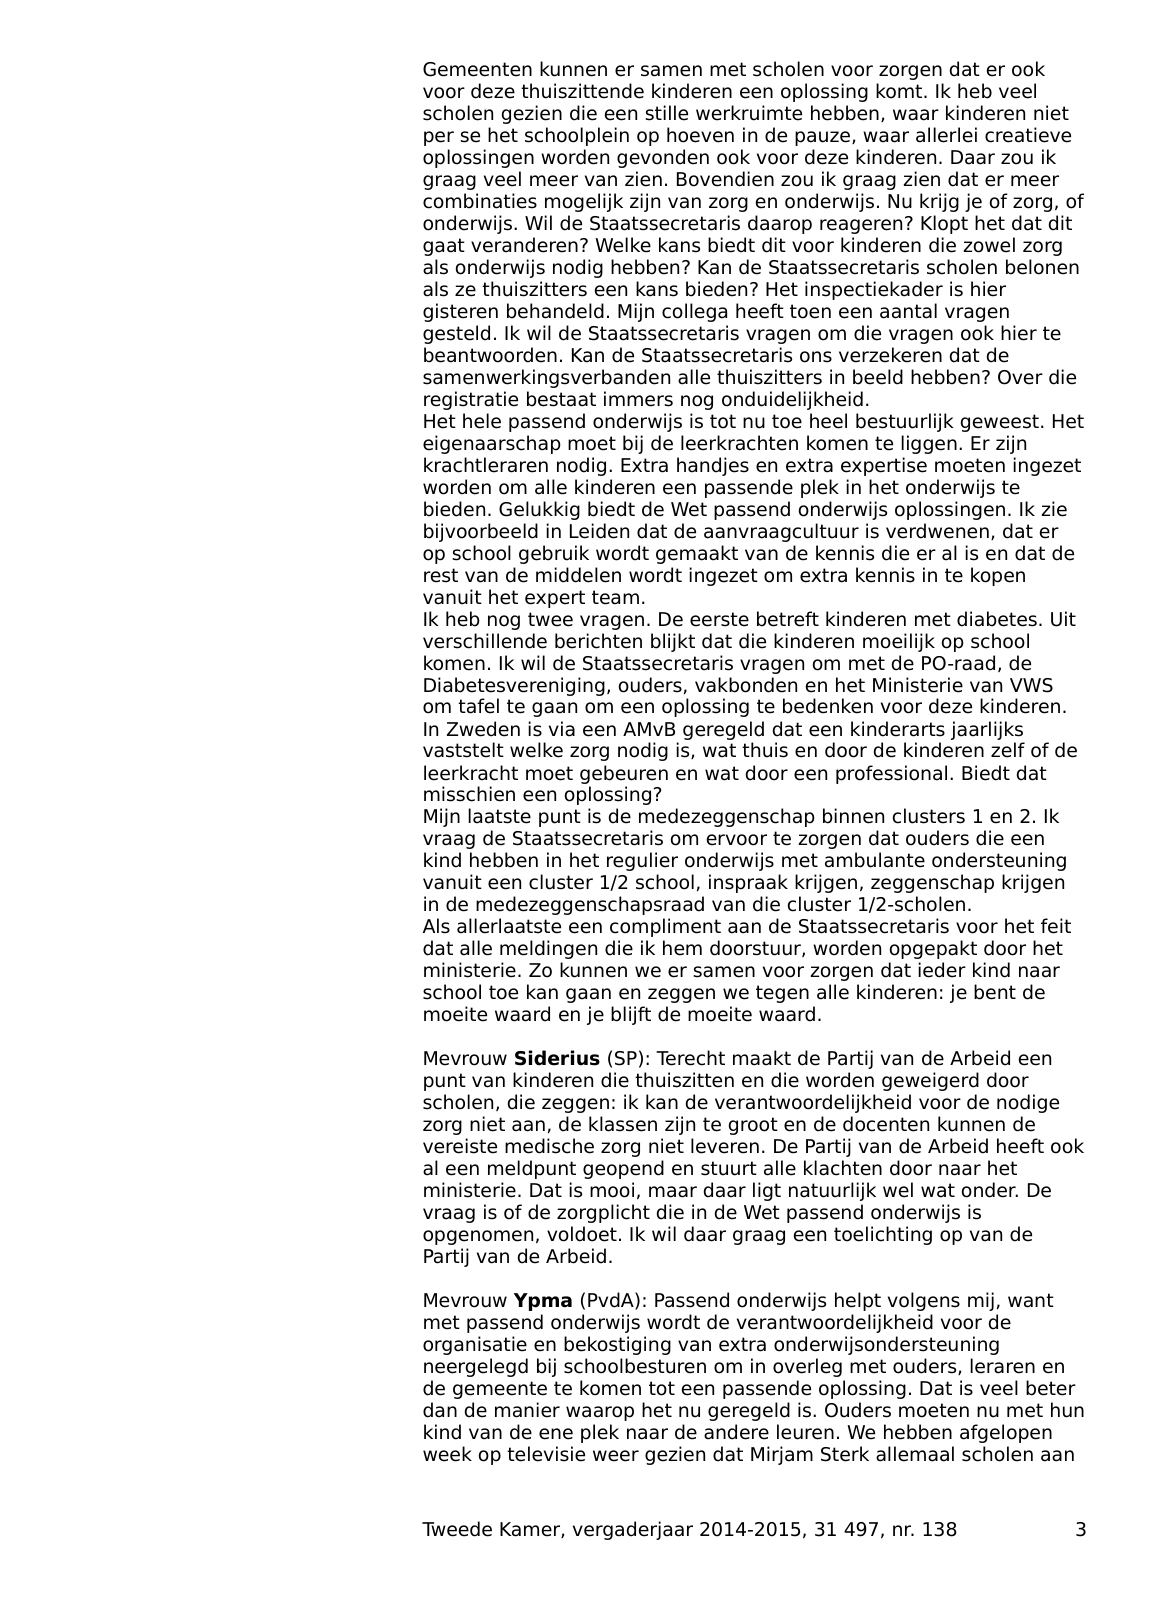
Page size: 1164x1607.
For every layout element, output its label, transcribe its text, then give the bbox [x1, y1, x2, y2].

text Mijn laatste punt is de medezeggenschap binnen clusters 1 en 2. Ik vraag de Staatssecretaris om ervoor te zorgen dat ouders die een kind hebben in het regulier onderwijs met ambulante ondersteuning vanuit een cluster 1/2 school, inspraak krijgen, zeggenschap krijgen in de medezeggenschapsraad van die cluster 1/2-scholen. [422, 806, 1087, 916]
text Mevrouw Ypma (PvdA): Passend onderwijs helpt volgens mij, want met passend onderwijs wordt de verantwoordelijkheid voor de organisatie en bekostiging van extra onderwijsondersteuning neergelegd bij schoolbesturen om in overleg met ouders, leraren en de gemeente te komen tot een passende oplossing. Dat is veel beter dan de manier waarop het nu geregeld is. Ouders moeten nu met hun kind van de ene plek naar de andere leuren. We hebben afgelopen week op televisie weer gezien dat Mirjam Sterk allemaal scholen aan [422, 1290, 1087, 1466]
text Het hele passend onderwijs is tot nu toe heel bestuurlijk geweest. Het eigenaarschap moet bij de leerkrachten komen te liggen. Er zijn krachtleraren nodig. Extra handjes en extra expertise moeten ingezet worden om alle kinderen een passende plek in het onderwijs te bieden. Gelukkig biedt de Wet passend onderwijs oplossingen. Ik zie bijvoorbeeld in Leiden dat de aanvraagcultuur is verdwenen, dat er op school gebruik wordt gemaakt van de kennis die er al is en dat de rest van de middelen wordt ingezet om extra kennis in te kopen vanuit het expert team. [422, 411, 1087, 608]
text Als allerlaatste een compliment aan de Staatssecretaris voor het feit dat alle meldingen die ik hem doorstuur, worden opgepakt door het ministerie. Zo kunnen we er samen voor zorgen dat ieder kind naar school toe kan gaan en zeggen we tegen alle kinderen: je bent de moeite waard en je blijft de moeite waard. [422, 916, 1087, 1026]
text Mevrouw Siderius (SP): Terecht maakt de Partij van de Arbeid een punt van kinderen die thuiszitten en die worden geweigerd door scholen, die zeggen: ik kan de verantwoordelijkheid voor de nodige zorg niet aan, de klassen zijn te groot en de docenten kunnen de vereiste medische zorg niet leveren. De Partij van de Arbeid heeft ook al een meldpunt geopend en stuurt alle klachten door naar het ministerie. Dat is mooi, maar daar ligt natuurlijk wel wat onder. De vraag is of de zorgplicht die in de Wet passend onderwijs is opgenomen, voldoet. Ik wil daar graag een toelichting op van de Partij van de Arbeid. [422, 1048, 1087, 1268]
text Ik heb nog twee vragen. De eerste betreft kinderen met diabetes. Uit verschillende berichten blijkt dat die kinderen moeilijk op school komen. Ik wil de Staatssecretaris vragen om met de PO-raad, de Diabetesvereniging, ouders, vakbonden en het Ministerie van VWS om tafel te gaan om een oplossing te bedenken voor deze kinderen. In Zweden is via een AMvB geregeld dat een kinderarts jaarlijks vaststelt welke zorg nodig is, wat thuis en door de kinderen zelf of de leerkracht moet gebeuren en wat door een professional. Biedt dat misschien een oplossing? [422, 608, 1087, 806]
text Gemeenten kunnen er samen met scholen voor zorgen dat er ook voor deze thuiszittende kinderen een oplossing komt. Ik heb veel scholen gezien die een stille werkruimte hebben, waar kinderen niet per se het schoolplein op hoeven in de pauze, waar allerlei creatieve oplossingen worden gevonden ook voor deze kinderen. Daar zou ik graag veel meer van zien. Bovendien zou ik graag zien dat er meer combinaties mogelijk zijn van zorg en onderwijs. Nu krijg je of zorg, of onderwijs. Wil de Staatssecretaris daarop reageren? Klopt het dat dit gaat veranderen? Welke kans biedt dit voor kinderen die zowel zorg als onderwijs nodig hebben? Kan de Staatssecretaris scholen belonen als ze thuiszitters een kans bieden? Het inspectiekader is hier gisteren behandeld. Mijn collega heeft toen een aantal vragen gesteld. Ik wil de Staatssecretaris vragen om die vragen ook hier te beantwoorden. Kan de Staatssecretaris ons verzekeren dat de samenwerkingsverbanden alle thuiszitters in beeld hebben? Over die registratie bestaat immers nog onduidelijkheid. [422, 59, 1087, 411]
